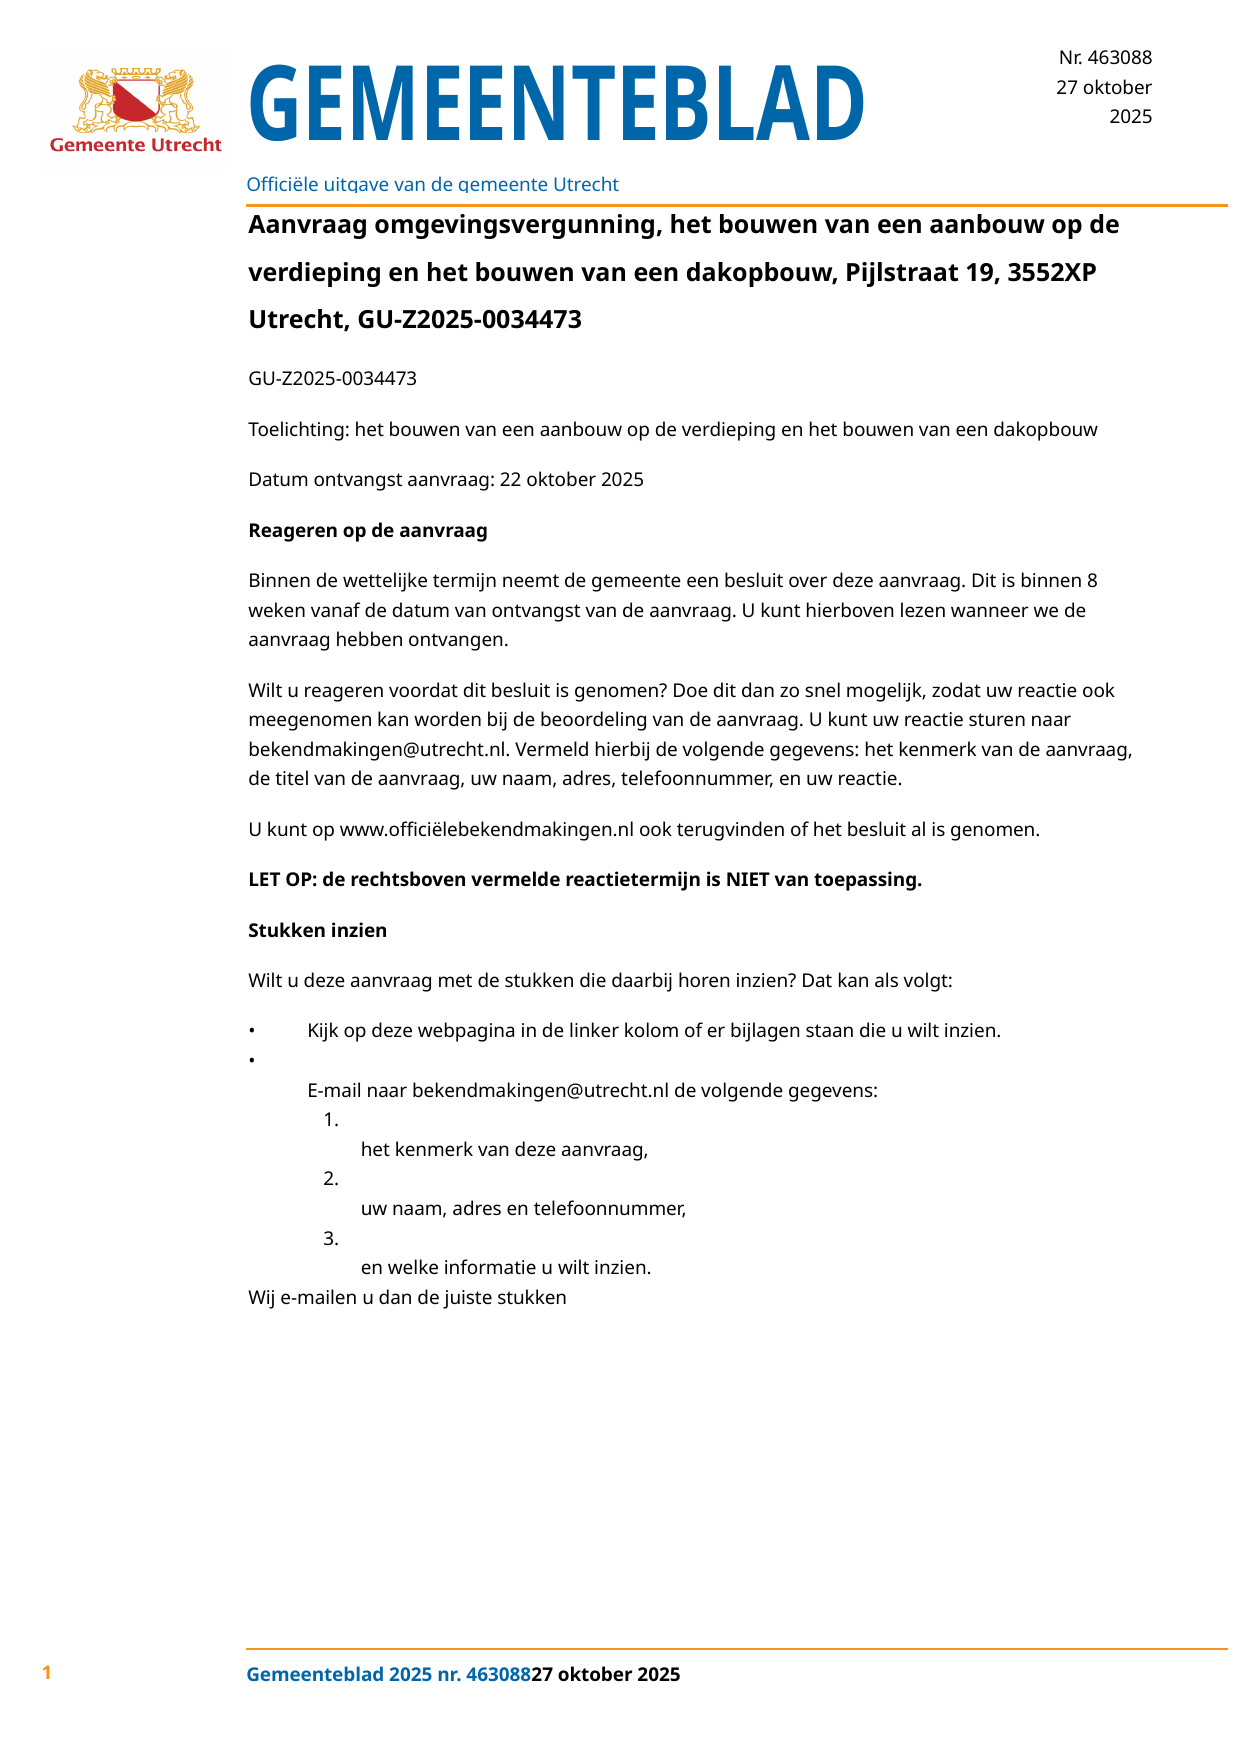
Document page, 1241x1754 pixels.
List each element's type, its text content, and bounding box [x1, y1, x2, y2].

text Binnen de wettelijke termijn neemt de gemeente een besluit over deze aanvraag. Dit is binnen 8 weken vanaf de datum van ontvangst van de aanvraag. U kunt hierboven lezen wanneer we de aanvraag hebben ontvangen. [248, 567, 1152, 652]
list E-mail naar bekendmakingen@utrecht.nl de volgende gegevens: [248, 1077, 1152, 1102]
list en welke informatie u wilt inzien. [323, 1254, 1152, 1280]
text LET OP: de rechtsboven vermelde reactietermijn is NIET van toepassing. [248, 866, 1152, 892]
text Reageren op de aanvraag [248, 517, 1152, 542]
list uw naam, adres en telefoonnummer, [323, 1195, 1152, 1221]
list het kenmerk van deze aanvraag, [323, 1136, 1152, 1162]
text U kunt op www.officiëlebekendmakingen.nl ook terugvinden of het besluit al is genomen. [248, 816, 1152, 842]
text Datum ontvangst aanvraag: 22 oktober 2025 [248, 466, 1152, 492]
text Wilt u reageren voordat dit besluit is genomen? Doe dit dan zo snel mogelijk, zodat uw reactie ook meegenomen kan worden bij de beoordeling van de aanvraag. U kunt uw reactie sturen naar bekendmakingen@utrecht.nl. Vermeld hierbij de volgende gegevens: het kenmerk van de aanvraag, de titel van de aanvraag, uw naam, adres, telefoonnummer, en uw reactie. [248, 677, 1152, 791]
text Toelichting: het bouwen van een aanbouw op de verdieping en het bouwen van een dakopbouw [248, 416, 1152, 442]
text Wij e-mailen u dan de juiste stukken [248, 1284, 1152, 1309]
picture [41, 47, 231, 172]
text GU-Z2025-0034473 [248, 366, 1152, 391]
text Stukken inzien [248, 917, 1152, 942]
text Wilt u deze aanvraag met de stukken die daarbij horen inzien? Dat kan als volgt: [248, 967, 1152, 993]
list Kijk op deze webpagina in de linker kolom of er bijlagen staan die u wilt inzien. [248, 1018, 1152, 1043]
text Aanvraag omgevingsvergunning, het bouwen van een aanbouw op de verdieping en het bouwen van een dakopbouw, Pijlstraat 19, 3552XP Utrecht, GU-Z2025-0034473 [248, 207, 1152, 336]
